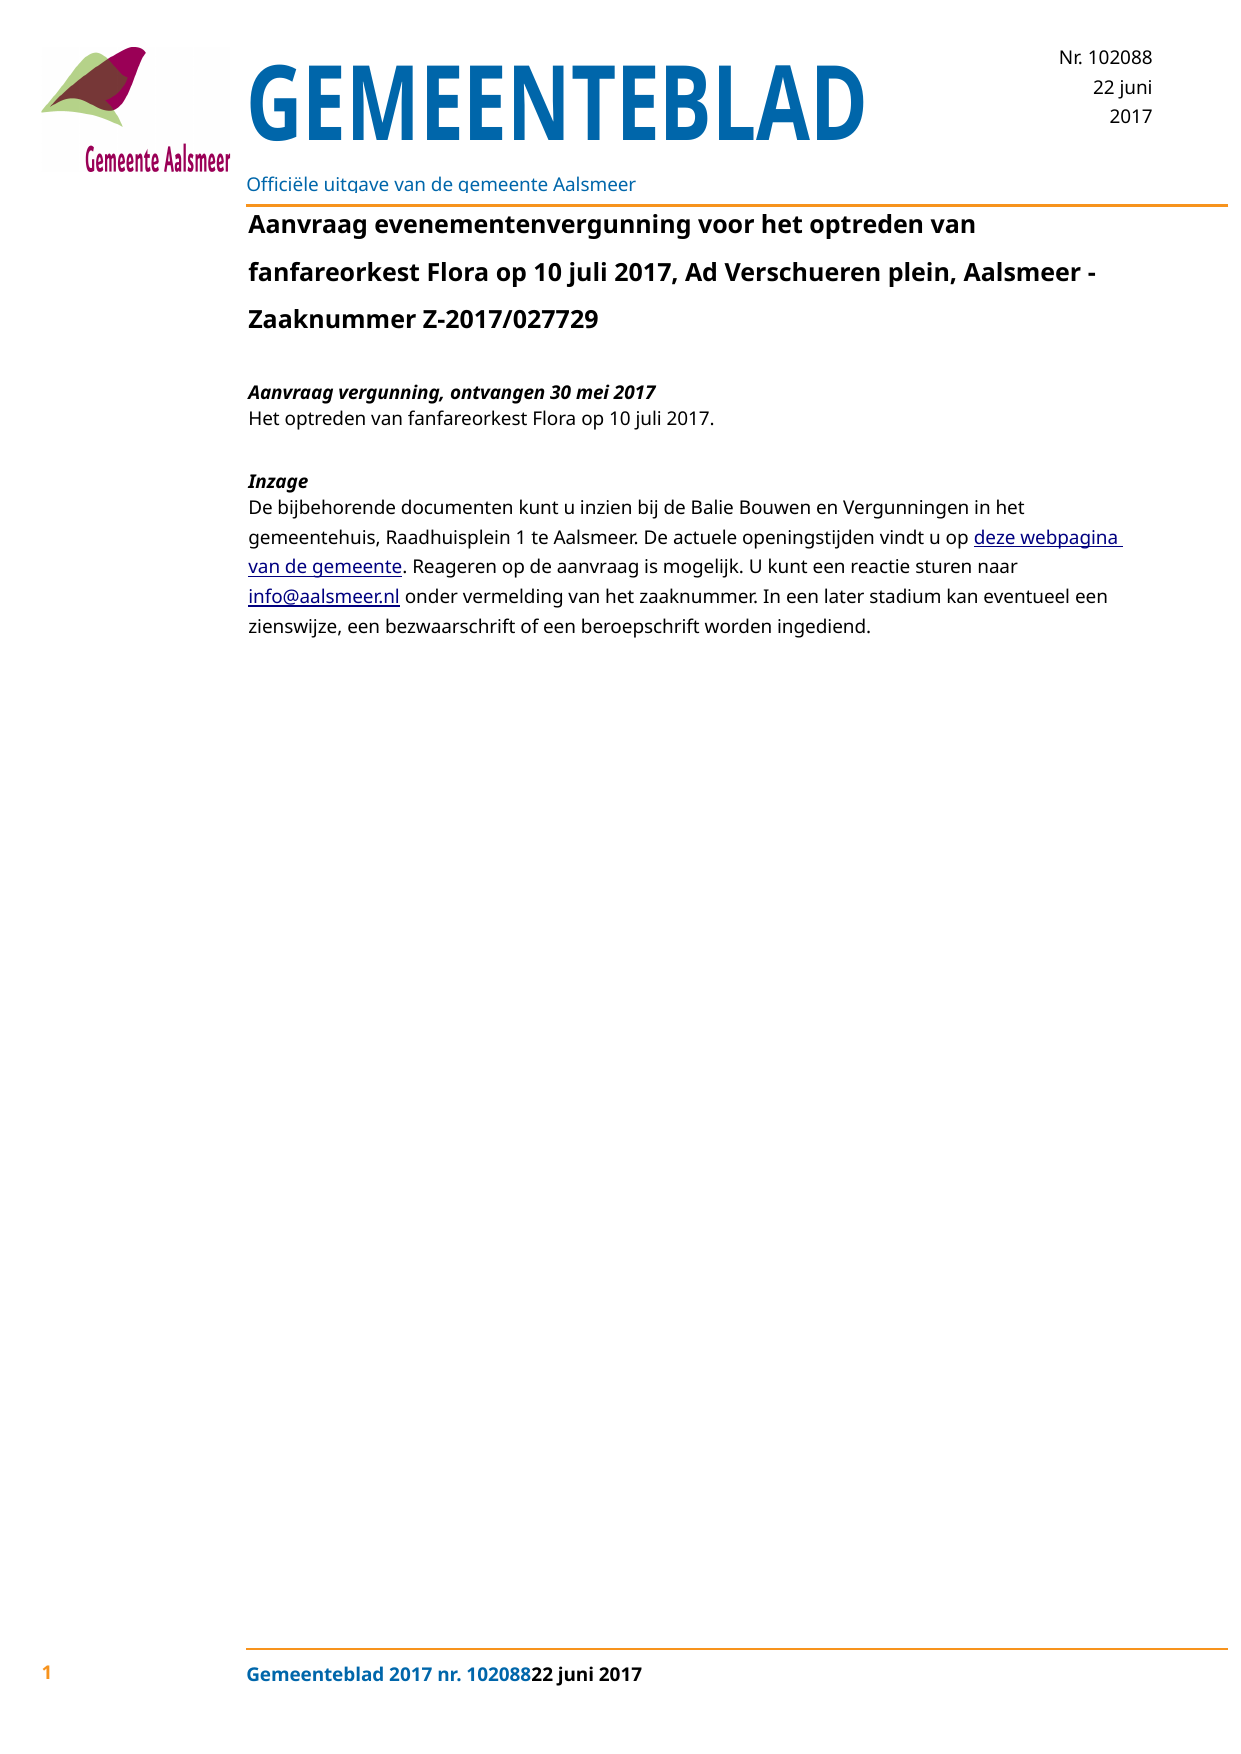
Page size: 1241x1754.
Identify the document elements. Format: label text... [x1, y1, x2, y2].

text Aanvraag evenementenvergunning voor het optreden van fanfareorkest Flora op 10 juli 2017, Ad Verschueren plein, Aalsmeer - Zaaknummer Z-2017/027729 [248, 207, 1152, 336]
text De bijbehorende documenten kunt u inzien bij de Balie Bouwen en Vergunningen in het gemeentehuis, Raadhuisplein 1 te Aalsmeer. De actuele openingstijden vindt u op deze webpagina van de gemeente. Reageren op de aanvraag is mogelijk. U kunt een reactie sturen naar info@aalsmeer.nl onder vermelding van het zaaknummer. In een later stadium kan eventueel een zienswijze, een bezwaarschrift of een beroepschrift worden ingediend. [248, 494, 1152, 638]
picture [41, 47, 231, 172]
text Aanvraag vergunning, ontvangen 30 mei 2017 [248, 379, 1152, 405]
text ​ [248, 663, 1152, 689]
text Het optreden van fanfareorkest Flora op 10 juli 2017. [248, 405, 1152, 431]
text Inzage [248, 469, 1152, 494]
